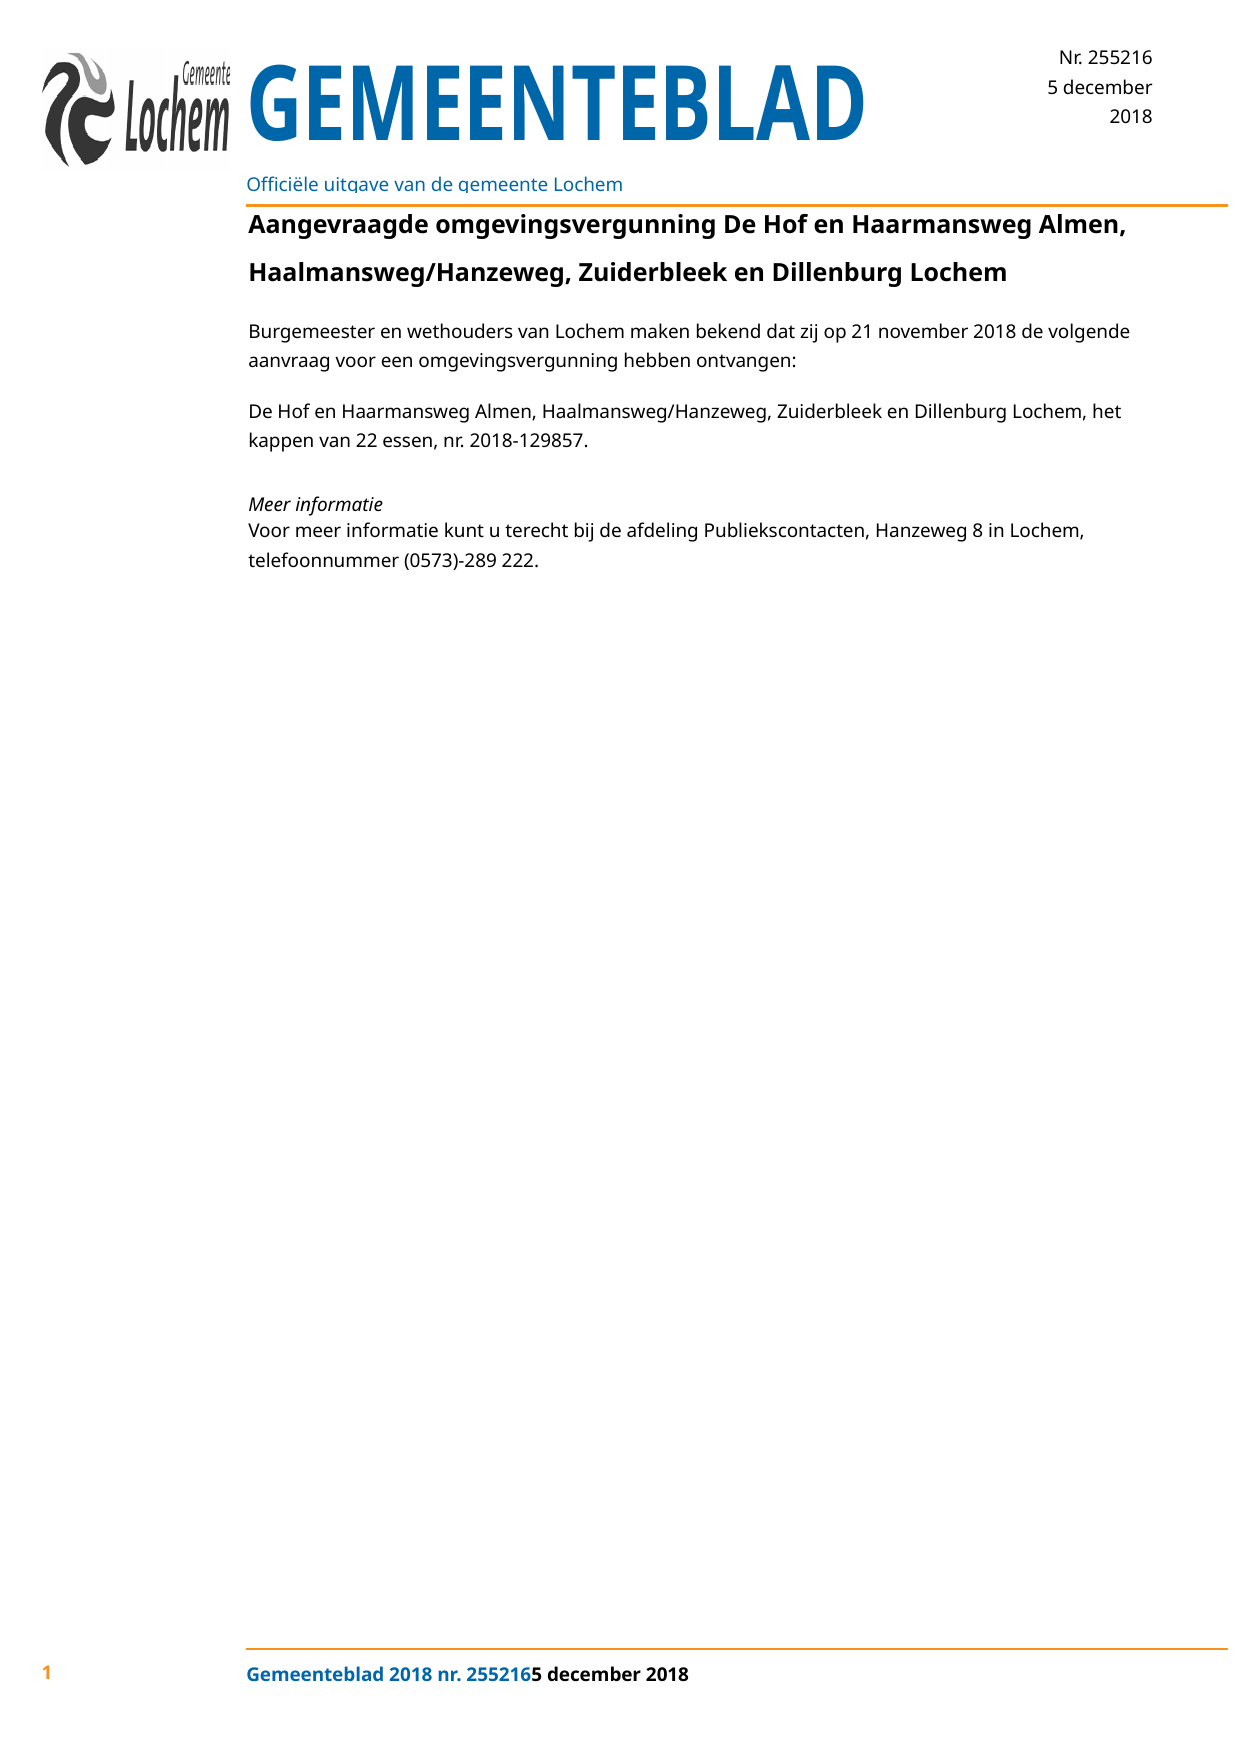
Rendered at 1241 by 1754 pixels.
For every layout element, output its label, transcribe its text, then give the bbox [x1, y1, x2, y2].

text Meer informatie [248, 491, 1152, 517]
text Burgemeester en wethouders van Lochem maken bekend dat zij op 21 november 2018 de volgende aanvraag voor een omgevingsvergunning hebben ontvangen: [248, 318, 1152, 373]
picture [41, 47, 231, 172]
text Aangevraagde omgevingsvergunning De Hof en Haarmansweg Almen, Haalmansweg/Hanzeweg, Zuiderbleek en Dillenburg Lochem [248, 207, 1152, 288]
text De Hof en Haarmansweg Almen, Haalmansweg/Hanzeweg, Zuiderbleek en Dillenburg Lochem, het kappen van 22 essen, nr. 2018-129857. [248, 398, 1152, 453]
text Voor meer informatie kunt u terecht bij de afdeling Publiekscontacten, Hanzeweg 8 in Lochem, telefoonnummer (0573)-289 222. [248, 517, 1152, 572]
